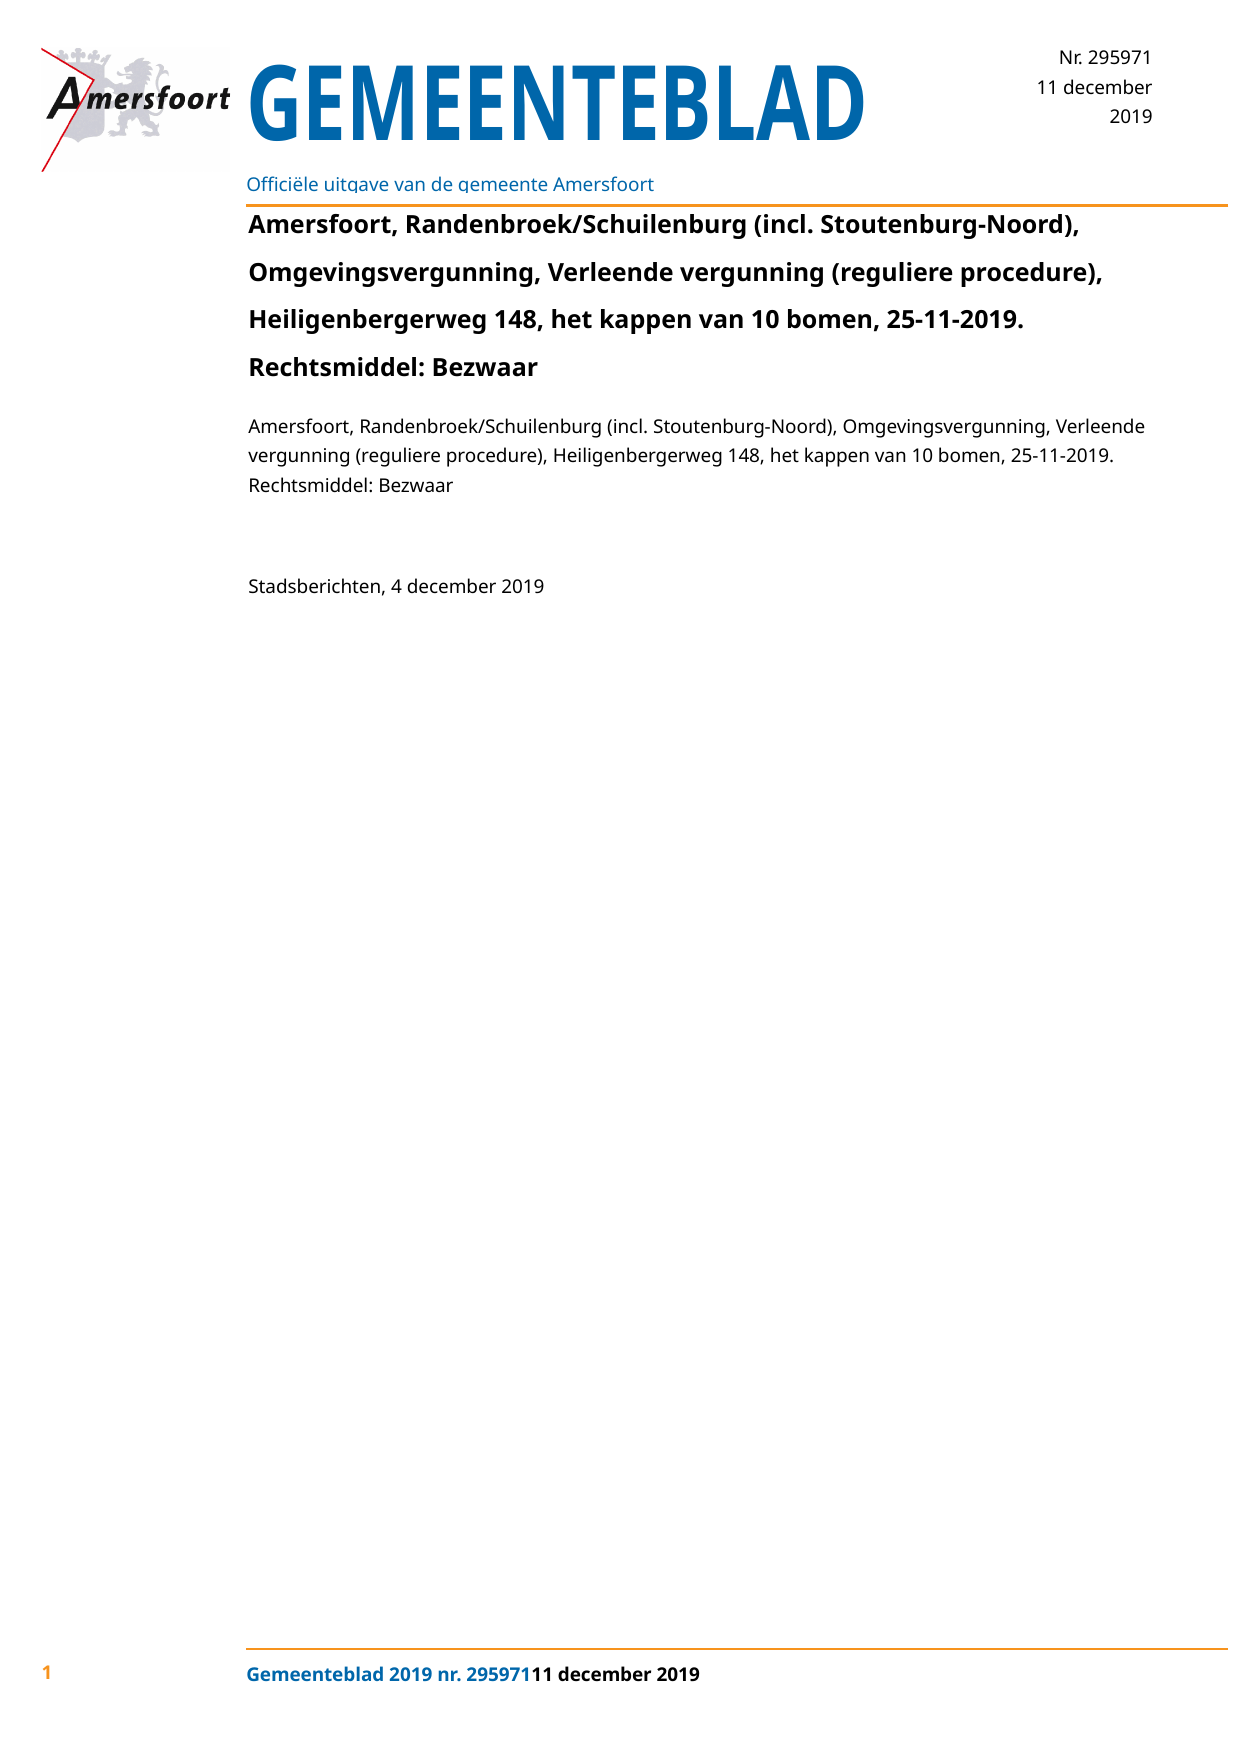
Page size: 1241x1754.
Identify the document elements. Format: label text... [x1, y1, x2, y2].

picture [41, 47, 231, 172]
text Amersfoort, Randenbroek/Schuilenburg (incl. Stoutenburg-Noord), Omgevingsvergunning, Verleende vergunning (reguliere procedure), Heiligenbergerweg 148, het kappen van 10 bomen, 25-11-2019. Rechtsmiddel: Bezwaar [248, 413, 1152, 498]
text Amersfoort, Randenbroek/Schuilenburg (incl. Stoutenburg-Noord), Omgevingsvergunning, Verleende vergunning (reguliere procedure), Heiligenbergerweg 148, het kappen van 10 bomen, 25-11-2019. Rechtsmiddel: Bezwaar [248, 207, 1152, 384]
text Stadsberichten, 4 december 2019 [248, 573, 1152, 599]
